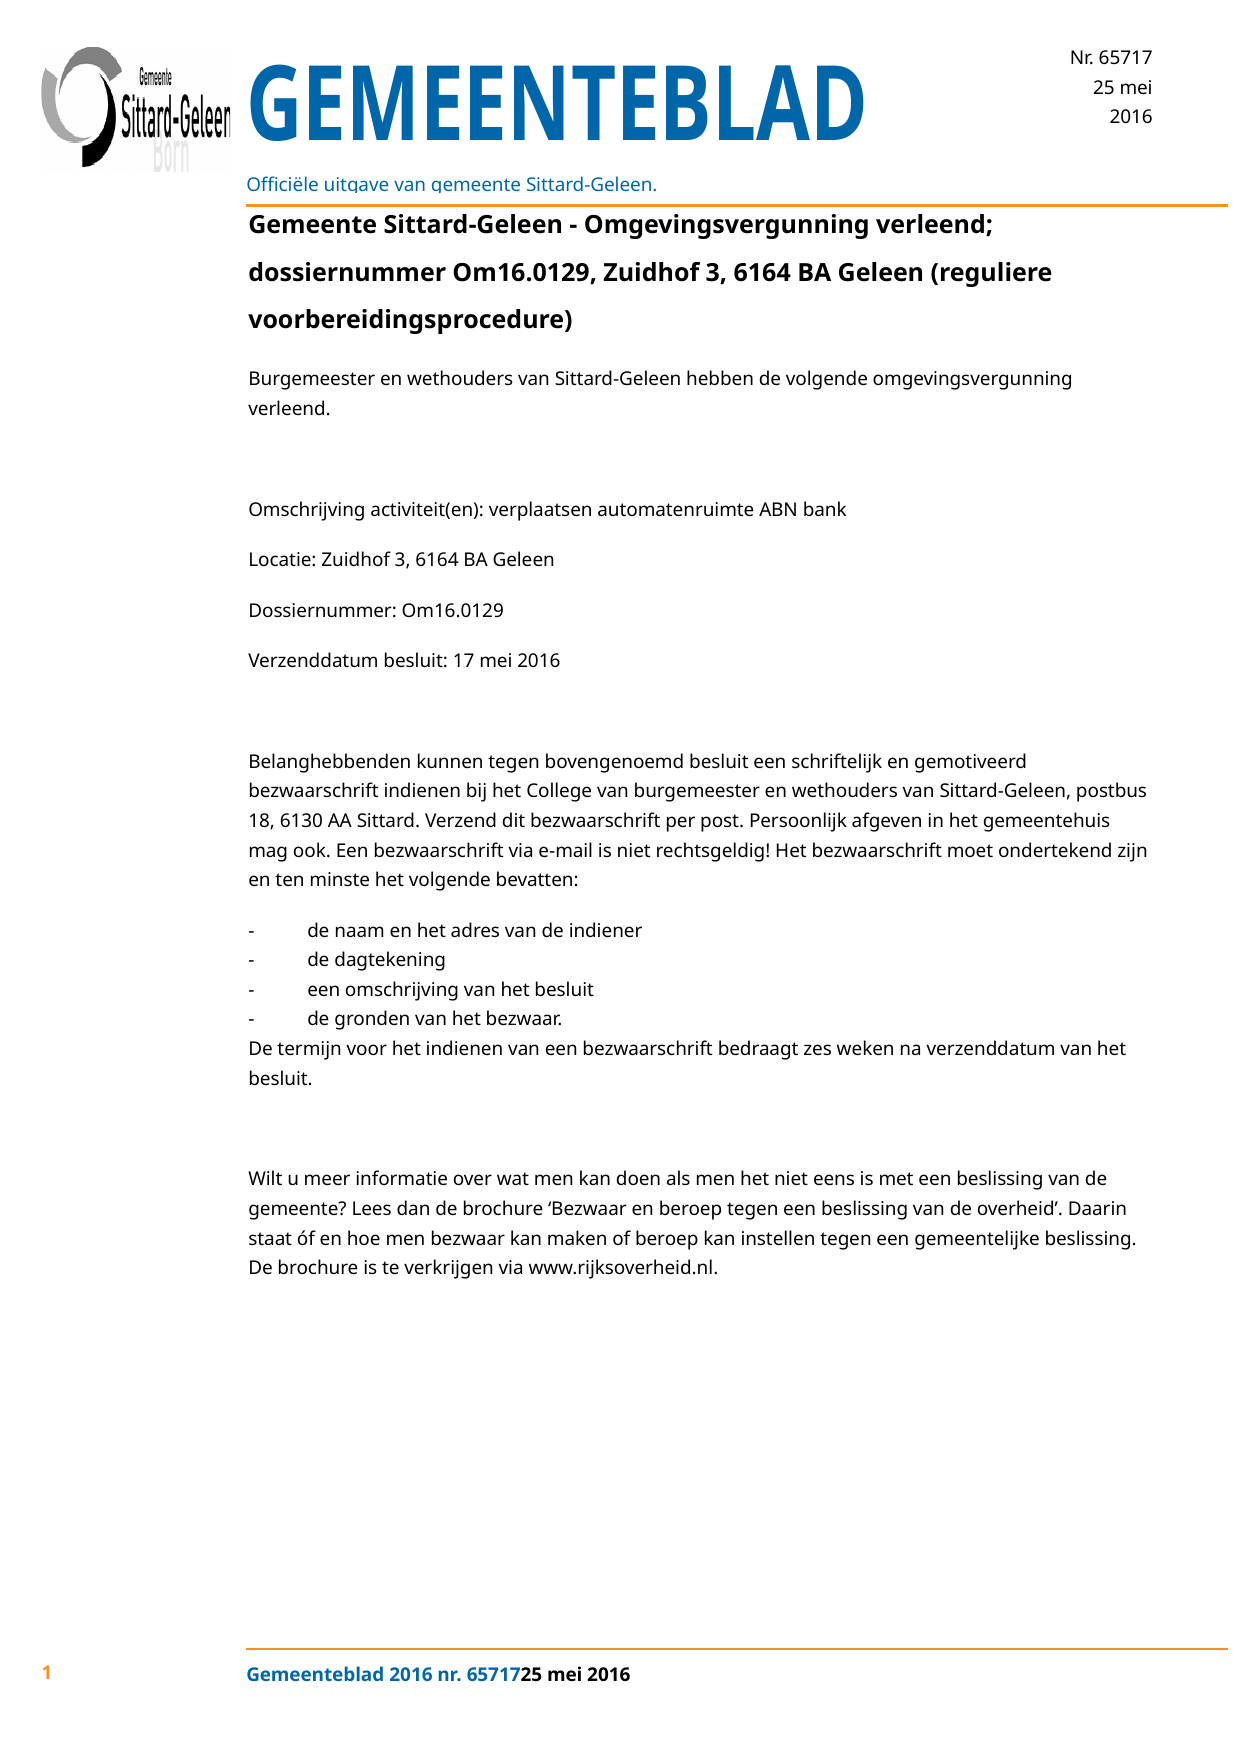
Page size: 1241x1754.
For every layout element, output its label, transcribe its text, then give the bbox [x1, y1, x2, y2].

text Burgemeester en wethouders van Sittard-Geleen hebben de volgende omgevingsvergunning verleend. [248, 366, 1152, 421]
text Wilt u meer informatie over wat men kan doen als men het niet eens is met een beslissing van de gemeente? Lees dan de brochure ‘Bezwaar en beroep tegen een beslissing van de overheid’. Daarin staat óf en hoe men bezwaar kan maken of beroep kan instellen tegen een gemeentelijke beslissing. De brochure is te verkrijgen via www.rijksoverheid.nl. [248, 1166, 1152, 1280]
picture [41, 47, 231, 172]
text Belanghebbenden kunnen tegen bovengenoemd besluit een schriftelijk en gemotiveerd bezwaarschrift indienen bij het College van burgemeester en wethouders van Sittard-Geleen, postbus 18, 6130 AA Sittard. Verzend dit bezwaarschrift per post. Persoonlijk afgeven in het gemeentehuis mag ook. Een bezwaarschrift via e-mail is niet rechtsgeldig! Het bezwaarschrift moet ondertekend zijn en ten minste het volgende bevatten: [248, 748, 1152, 892]
text Dossiernummer: Om16.0129 [248, 597, 1152, 622]
text Omschrijving activiteit(en): verplaatsen automatenruimte ABN bank [248, 496, 1152, 522]
text Verzenddatum besluit: 17 mei 2016 [248, 647, 1152, 673]
text Locatie: Zuidhof 3, 6164 BA Geleen [248, 546, 1152, 572]
list een omschrijving van het besluit [248, 976, 1152, 1002]
list de gronden van het bezwaar. [248, 1006, 1152, 1031]
list de naam en het adres van de indiener [248, 917, 1152, 942]
text De termijn voor het indienen van een bezwaarschrift bedraagt zes weken na verzenddatum van het besluit. [248, 1035, 1152, 1090]
text Gemeente Sittard-Geleen - Omgevingsvergunning verleend; dossiernummer Om16.0129, Zuidhof 3, 6164 BA Geleen (reguliere voorbereidingsprocedure) [248, 207, 1152, 336]
list de dagtekening [248, 946, 1152, 972]
